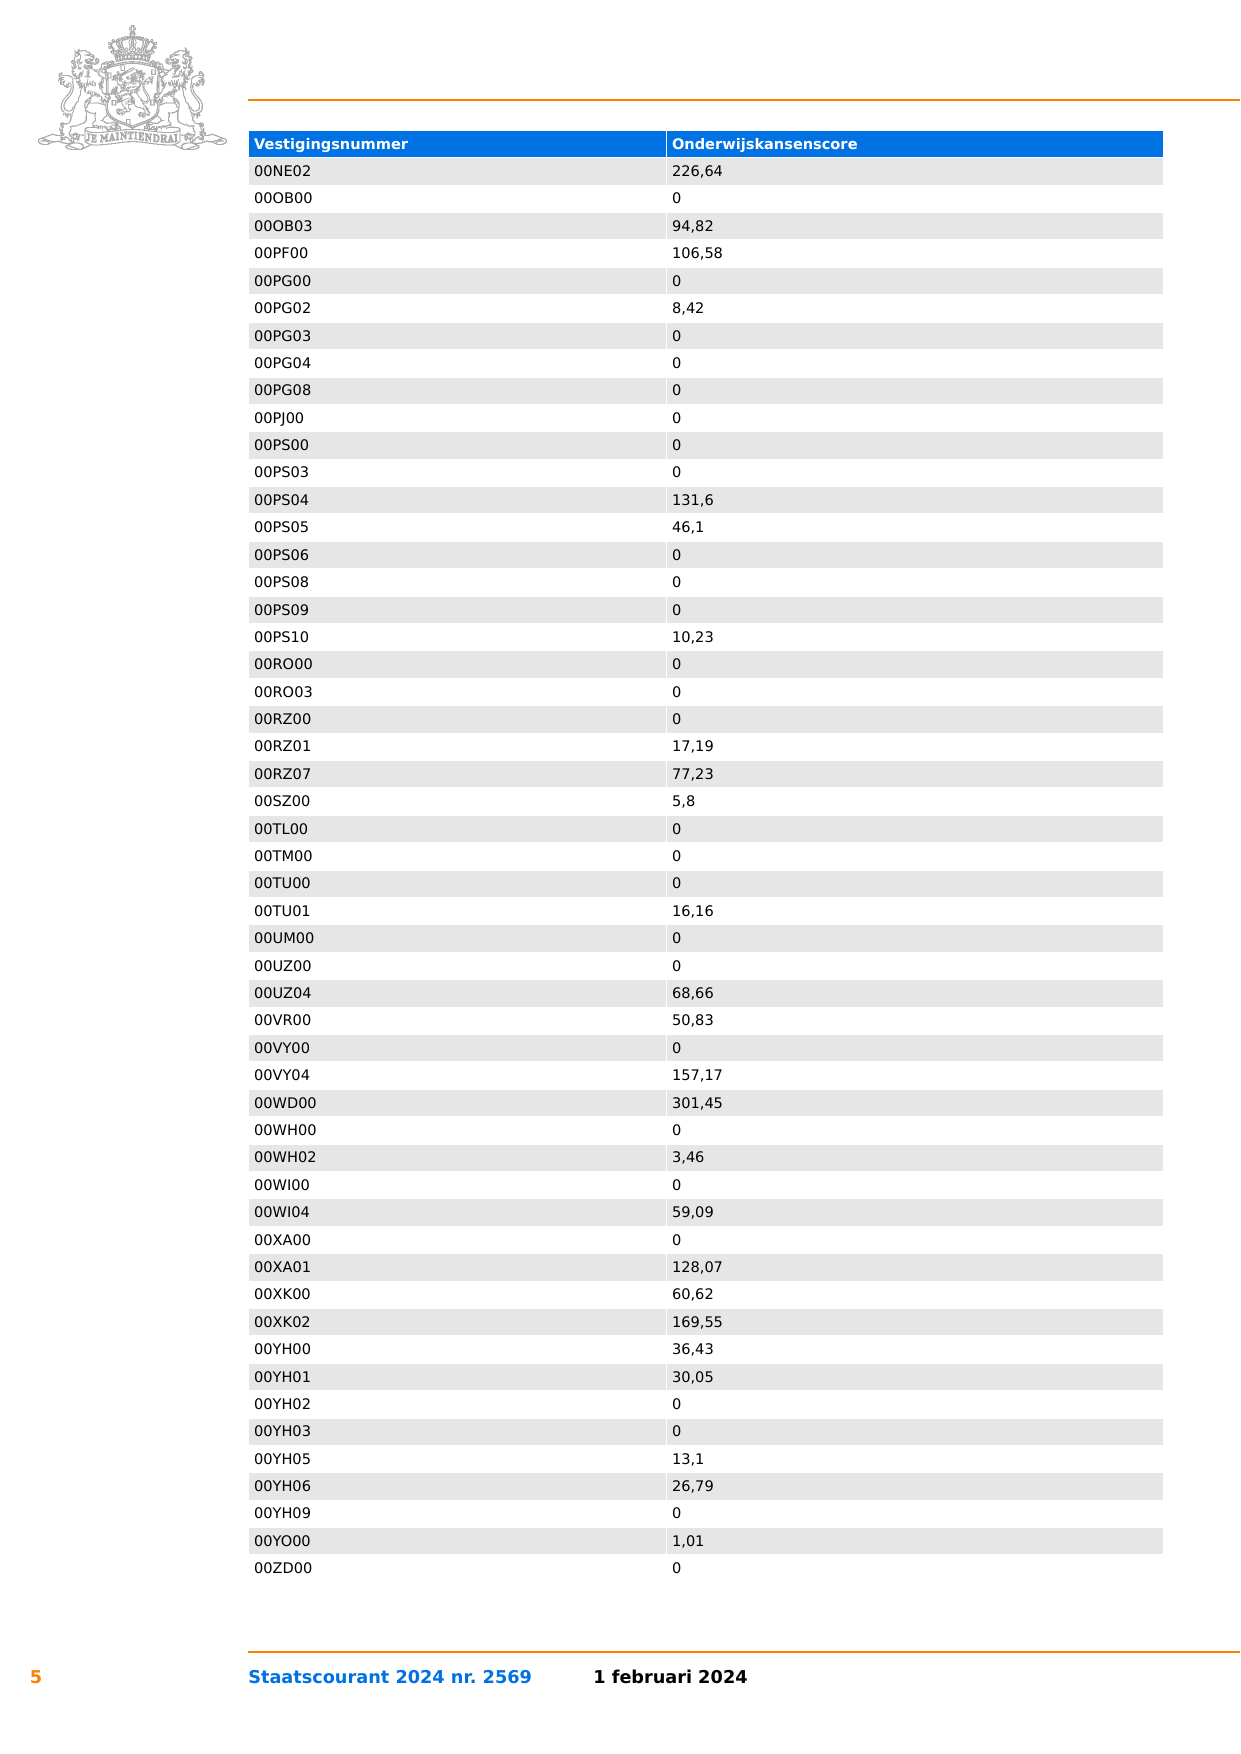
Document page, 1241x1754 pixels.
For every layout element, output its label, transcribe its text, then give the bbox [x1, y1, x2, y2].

table_cell 00RO03 [249, 679, 666, 705]
table_cell 00PS08 [249, 569, 666, 596]
table_header Onderwijskansenscore [667, 131, 1163, 157]
table_cell 106,58 [667, 241, 1163, 267]
table_cell 0 [667, 186, 1163, 212]
table_cell 00PS04 [249, 487, 666, 513]
table_cell 0 [667, 1227, 1163, 1253]
table_cell 00PG08 [249, 378, 666, 404]
table_cell 00XK02 [249, 1309, 666, 1335]
table_cell 00WI04 [249, 1199, 666, 1226]
table_cell 0 [667, 1419, 1163, 1445]
table_cell 00RZ01 [249, 734, 666, 760]
table_cell 0 [667, 1391, 1163, 1417]
table_cell 0 [667, 925, 1163, 952]
table_cell 0 [667, 378, 1163, 404]
table_cell 00PG03 [249, 323, 666, 349]
table_cell 0 [667, 323, 1163, 349]
table_cell 94,82 [667, 213, 1163, 239]
table_cell 0 [667, 597, 1163, 623]
table_cell 0 [667, 953, 1163, 979]
table_cell 0 [667, 405, 1163, 431]
table_cell 00ZD00 [249, 1556, 666, 1582]
table_cell 00PS09 [249, 597, 666, 623]
table_cell 00PG00 [249, 268, 666, 294]
table_cell 00WH02 [249, 1145, 666, 1171]
table_cell 00VY00 [249, 1035, 666, 1061]
table_cell 00YO00 [249, 1528, 666, 1554]
table_cell 0 [667, 679, 1163, 705]
table_cell 00PF00 [249, 241, 666, 267]
table_cell 8,42 [667, 295, 1163, 322]
table_cell 00RZ00 [249, 706, 666, 733]
table_cell 00OB03 [249, 213, 666, 239]
table_cell 00TU00 [249, 871, 666, 897]
table_cell 17,19 [667, 734, 1163, 760]
table_cell 00UZ00 [249, 953, 666, 979]
table_cell 00UZ04 [249, 980, 666, 1007]
table_cell 0 [667, 1501, 1163, 1527]
table_cell 301,45 [667, 1090, 1163, 1116]
table_cell 00YH03 [249, 1419, 666, 1445]
table_cell 5,8 [667, 789, 1163, 815]
table_cell 0 [667, 706, 1163, 733]
table_cell 00PS00 [249, 432, 666, 459]
table_cell 0 [667, 1117, 1163, 1143]
table_cell 00XK00 [249, 1282, 666, 1308]
table_cell 0 [667, 816, 1163, 842]
table_cell 0 [667, 843, 1163, 869]
table_cell 00YH00 [249, 1336, 666, 1363]
table_cell 00TM00 [249, 843, 666, 869]
table_cell 00PG04 [249, 350, 666, 376]
table_cell 00NE02 [249, 158, 666, 185]
table_cell 00PS05 [249, 515, 666, 541]
table_cell 00XA00 [249, 1227, 666, 1253]
table_cell 0 [667, 432, 1163, 459]
table_cell 00YH09 [249, 1501, 666, 1527]
table_cell 00PS06 [249, 542, 666, 568]
table_cell 00PG02 [249, 295, 666, 322]
table_cell 36,43 [667, 1336, 1163, 1363]
table_cell 77,23 [667, 761, 1163, 787]
table_cell 68,66 [667, 980, 1163, 1007]
table_cell 00SZ00 [249, 789, 666, 815]
table_cell 00VY04 [249, 1063, 666, 1089]
table_cell 00YH05 [249, 1446, 666, 1472]
table_cell 50,83 [667, 1008, 1163, 1034]
table_cell 0 [667, 350, 1163, 376]
picture [38, 25, 227, 150]
table_cell 00RO00 [249, 651, 666, 678]
table_cell 00YH06 [249, 1473, 666, 1500]
table_cell 00WI00 [249, 1172, 666, 1198]
table_cell 00WD00 [249, 1090, 666, 1116]
table_cell 128,07 [667, 1254, 1163, 1281]
table_cell 0 [667, 1556, 1163, 1582]
table_cell 10,23 [667, 624, 1163, 650]
table_cell 59,09 [667, 1199, 1163, 1226]
table_cell 00PS03 [249, 460, 666, 486]
table_cell 30,05 [667, 1364, 1163, 1390]
table_cell 00VR00 [249, 1008, 666, 1034]
table_cell 00PS10 [249, 624, 666, 650]
table_cell 00WH00 [249, 1117, 666, 1143]
table_cell 26,79 [667, 1473, 1163, 1500]
table_cell 157,17 [667, 1063, 1163, 1089]
table_cell 0 [667, 1035, 1163, 1061]
table_cell 226,64 [667, 158, 1163, 185]
table_cell 0 [667, 651, 1163, 678]
table_cell 00UM00 [249, 925, 666, 952]
table_cell 00RZ07 [249, 761, 666, 787]
table_cell 13,1 [667, 1446, 1163, 1472]
table_cell 0 [667, 542, 1163, 568]
table_cell 131,6 [667, 487, 1163, 513]
table_cell 00XA01 [249, 1254, 666, 1281]
table_cell 60,62 [667, 1282, 1163, 1308]
table_cell 00OB00 [249, 186, 666, 212]
table_cell 46,1 [667, 515, 1163, 541]
table_cell 0 [667, 569, 1163, 596]
table_cell 16,16 [667, 898, 1163, 924]
table_cell 00TL00 [249, 816, 666, 842]
table_cell 00TU01 [249, 898, 666, 924]
table_cell 0 [667, 268, 1163, 294]
table_cell 1,01 [667, 1528, 1163, 1554]
table_cell 0 [667, 871, 1163, 897]
table_cell 169,55 [667, 1309, 1163, 1335]
table_cell 00YH02 [249, 1391, 666, 1417]
table_cell 00PJ00 [249, 405, 666, 431]
table_cell 0 [667, 460, 1163, 486]
table_cell 0 [667, 1172, 1163, 1198]
table_header Vestigingsnummer [249, 131, 666, 157]
table_cell 00YH01 [249, 1364, 666, 1390]
table_cell 3,46 [667, 1145, 1163, 1171]
